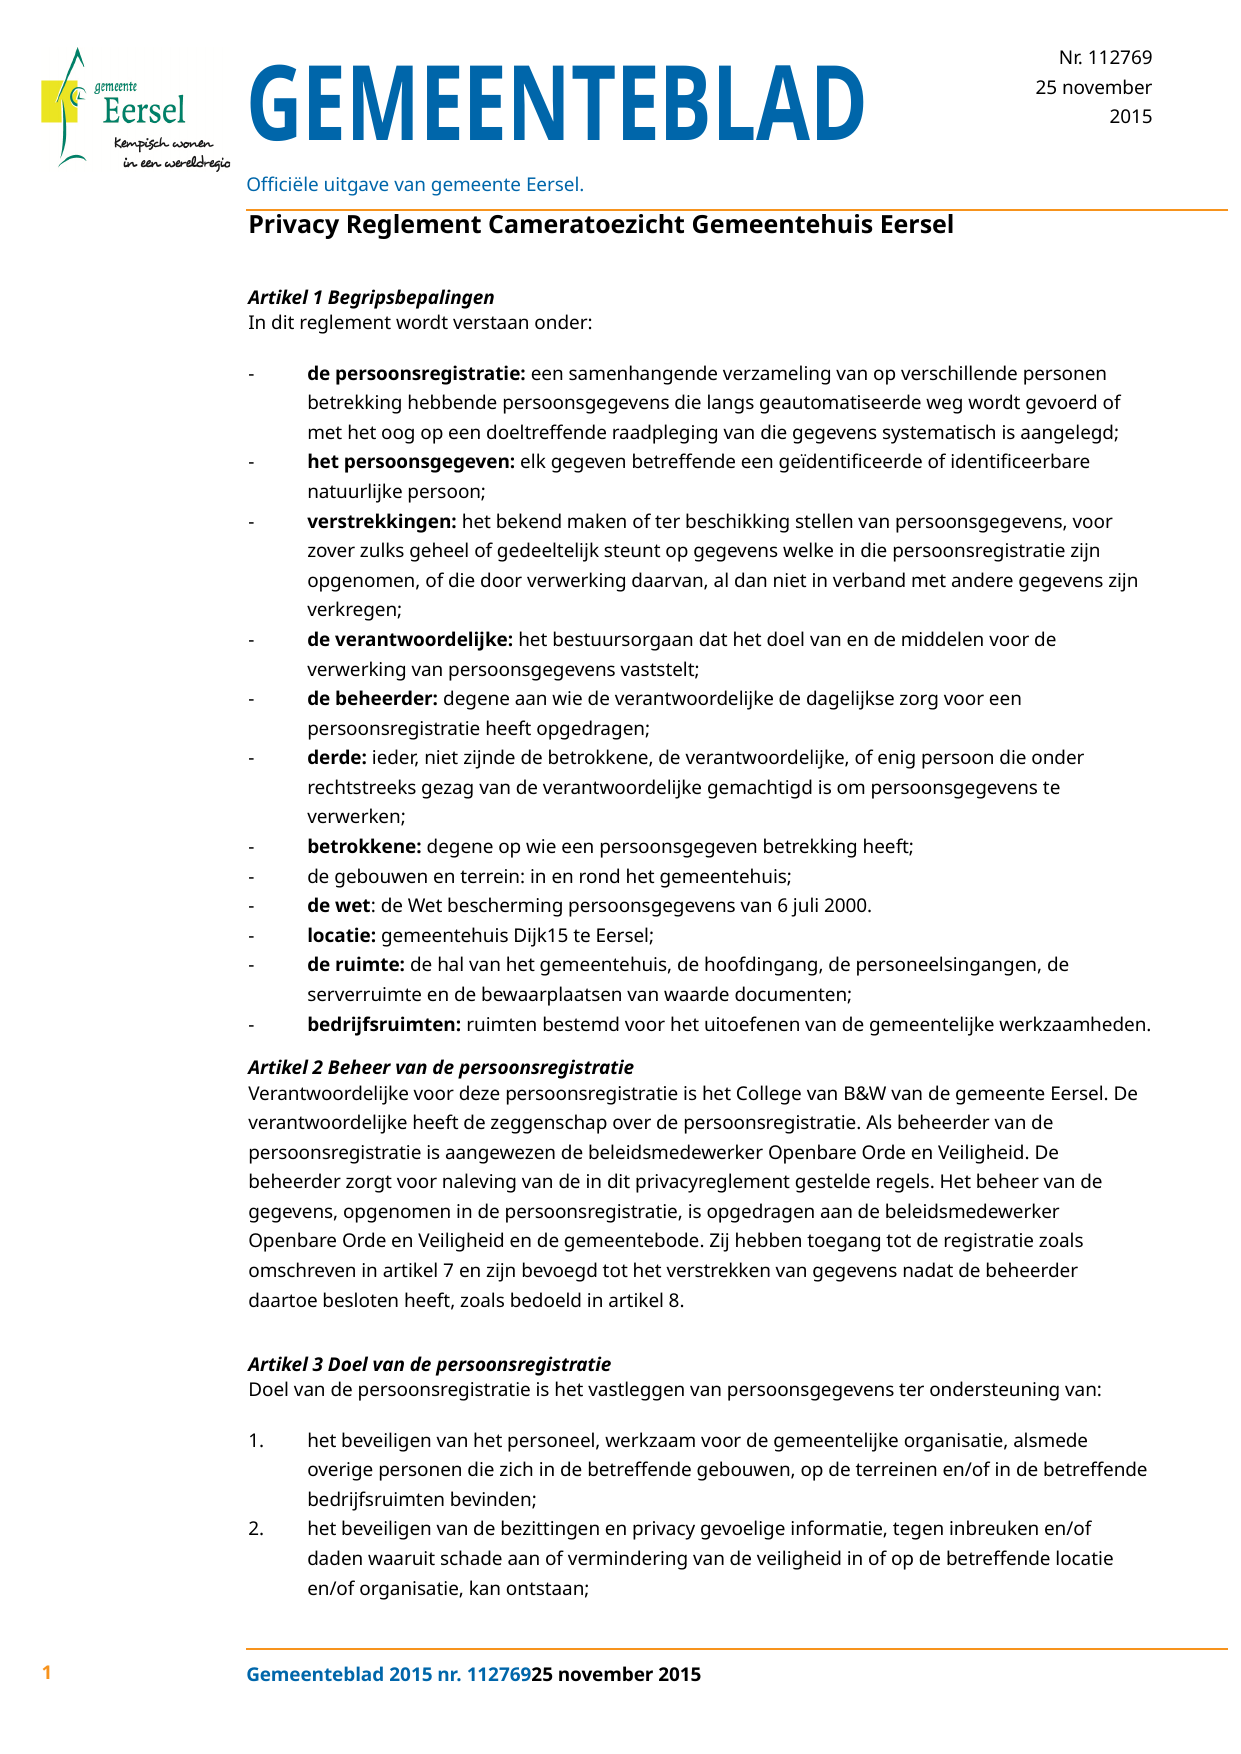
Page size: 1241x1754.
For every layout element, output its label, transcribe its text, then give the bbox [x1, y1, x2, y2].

text Artikel 1 Begripsbepalingen [248, 284, 1152, 309]
list derde: ieder, niet zijnde de betrokkene, de verantwoordelijke, of enig persoon die onder rechtstreeks gezag van de verantwoordelijke gemachtigd is om persoonsgegevens te verwerken; [248, 744, 1152, 829]
list de gebouwen en terrein: in en rond het gemeentehuis; [248, 863, 1152, 889]
list betrokkene: degene op wie een persoonsgegeven betrekking heeft; [248, 833, 1152, 859]
text Privacy Reglement Cameratoezicht Gemeentehuis Eersel [248, 211, 1152, 241]
text Artikel 3 Doel van de persoonsregistratie [248, 1351, 1152, 1376]
text In dit reglement wordt verstaan onder: [248, 309, 1152, 335]
list de wet: de Wet bescherming persoonsgegevens van 6 juli 2000. [248, 892, 1152, 918]
list bedrijfsruimten: ruimten bestemd voor het uitoefenen van de gemeentelijke werkzaamheden. [248, 1011, 1152, 1037]
picture [41, 47, 231, 172]
list het beveiligen van het personeel, werkzaam voor de gemeentelijke organisatie, alsmede overige personen die zich in de betreffende gebouwen, op de terreinen en/of in de betreffende bedrijfsruimten bevinden; [248, 1427, 1152, 1512]
list locatie: gemeentehuis Dijk15 te Eersel; [248, 922, 1152, 948]
list de persoonsregistratie: een samenhangende verzameling van op verschillende personen betrekking hebbende persoonsgegevens die langs geautomatiseerde weg wordt gevoerd of met het oog op een doeltreffende raadpleging van die gegevens systematisch is aangelegd; [248, 360, 1152, 445]
text Verantwoordelijke voor deze persoonsregistratie is het College van B&W van de gemeente Eersel. De verantwoordelijke heeft de zeggenschap over de persoonsregistratie. Als beheerder van de persoonsregistratie is aangewezen de beleidsmedewerker Openbare Orde en Veiligheid. De beheerder zorgt voor naleving van de in dit privacyreglement gestelde regels. Het beheer van de gegevens, opgenomen in de persoonsregistratie, is opgedragen aan de beleidsmedewerker Openbare Orde en Veiligheid en de gemeentebode. Zij hebben toegang tot de registratie zoals omschreven in artikel 7 en zijn bevoegd tot het verstrekken van gegevens nadat de beheerder daartoe besloten heeft, zoals bedoeld in artikel 8. [248, 1080, 1152, 1312]
list verstrekkingen: het bekend maken of ter beschikking stellen van persoonsgegevens, voor zover zulks geheel of gedeeltelijk steunt op gegevens welke in die persoonsregistratie zijn opgenomen, of die door verwerking daarvan, al dan niet in verband met andere gegevens zijn verkregen; [248, 508, 1152, 622]
text Artikel 2 Beheer van de persoonsregistratie [248, 1054, 1152, 1080]
text Doel van de persoonsregistratie is het vastleggen van persoonsgegevens ter ondersteuning van: [248, 1376, 1152, 1402]
list het persoonsgegeven: elk gegeven betreffende een geïdentificeerde of identificeerbare natuurlijke persoon; [248, 449, 1152, 504]
list de ruimte: de hal van het gemeentehuis, de hoofdingang, de personeelsingangen, de serverruimte en de bewaarplaatsen van waarde documenten; [248, 952, 1152, 1007]
list de verantwoordelijke: het bestuursorgaan dat het doel van en de middelen voor de verwerking van persoonsgegevens vaststelt; [248, 626, 1152, 682]
list het beveiligen van de bezittingen en privacy gevoelige informatie, tegen inbreuken en/of daden waaruit schade aan of vermindering van de veiligheid in of op de betreffende locatie en/of organisatie, kan ontstaan; [248, 1516, 1152, 1601]
list de beheerder: degene aan wie de verantwoordelijke de dagelijkse zorg voor een persoonsregistratie heeft opgedragen; [248, 685, 1152, 741]
